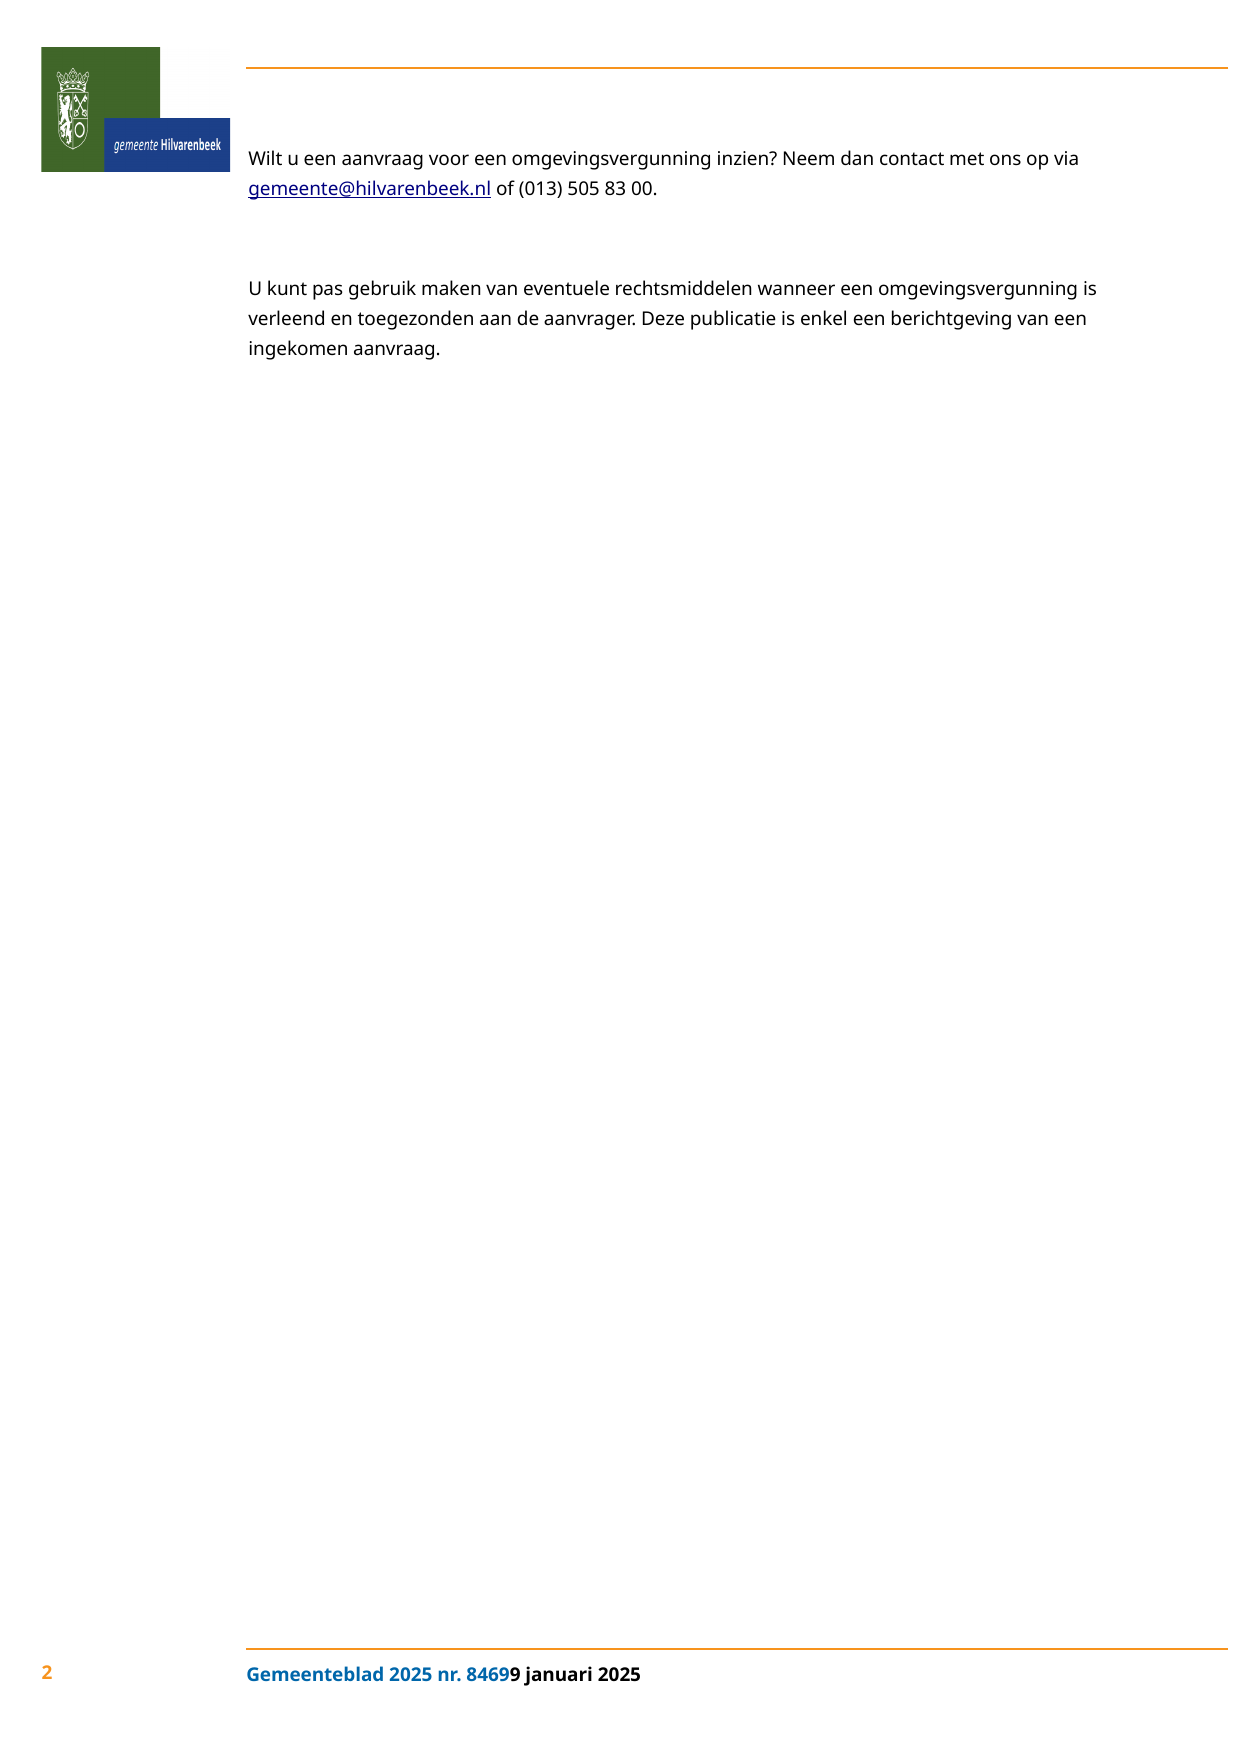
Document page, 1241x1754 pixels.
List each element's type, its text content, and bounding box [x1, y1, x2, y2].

text U kunt pas gebruik maken van eventuele rechtsmiddelen wanneer een omgevingsvergunning is verleend en toegezonden aan de aanvrager. Deze publicatie is enkel een berichtgeving van een ingekomen aanvraag. [248, 276, 1152, 361]
text Wilt u een aanvraag voor een omgevingsvergunning inzien? Neem dan contact met ons op via gemeente@hilvarenbeek.nl of (013) 505 83 00. [248, 145, 1152, 201]
picture [41, 47, 231, 172]
